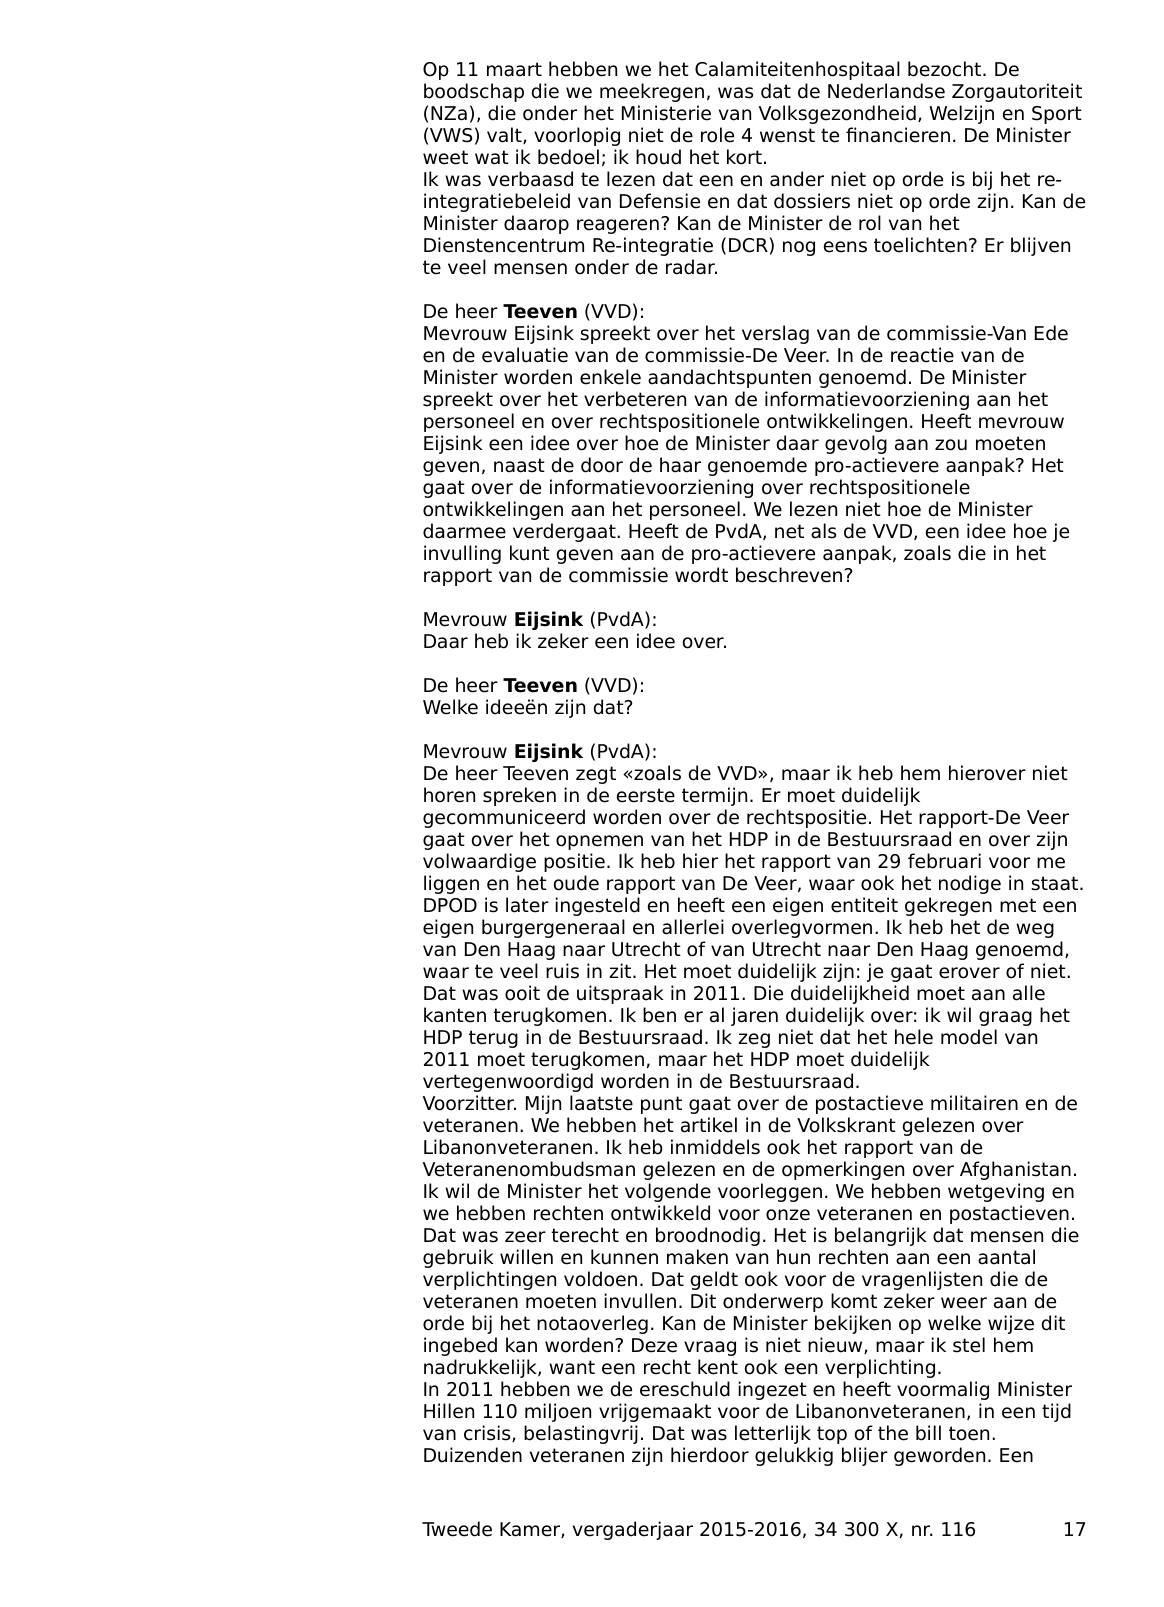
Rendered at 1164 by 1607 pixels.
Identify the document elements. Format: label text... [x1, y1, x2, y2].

text In 2011 hebben we de ereschuld ingezet en heeft voormalig Minister Hillen 110 miljoen vrijgemaakt voor de Libanonveteranen, in een tijd van crisis, belastingvrij. Dat was letterlijk top of the bill toen. Duizenden veteranen zijn hierdoor gelukkig blijer geworden. Een [422, 1379, 1087, 1467]
text Mevrouw Eijsink (PvdA): [422, 741, 1087, 763]
text De heer Teeven (VVD): [422, 675, 1087, 697]
text De heer Teeven zegt «zoals de VVD», maar ik heb hem hierover niet horen spreken in de eerste termijn. Er moet duidelijk gecommuniceerd worden over de rechtspositie. Het rapport-De Veer gaat over het opnemen van het HDP in de Bestuursraad en over zijn volwaardige positie. Ik heb hier het rapport van 29 februari voor me liggen en het oude rapport van De Veer, waar ook het nodige in staat. DPOD is later ingesteld en heeft een eigen entiteit gekregen met een eigen burgergeneraal en allerlei overlegvormen. Ik heb het de weg van Den Haag naar Utrecht of van Utrecht naar Den Haag genoemd, waar te veel ruis in zit. Het moet duidelijk zijn: je gaat erover of niet. Dat was ooit de uitspraak in 2011. Die duidelijkheid moet aan alle kanten terugkomen. Ik ben er al jaren duidelijk over: ik wil graag het HDP terug in de Bestuursraad. Ik zeg niet dat het hele model van 2011 moet terugkomen, maar het HDP moet duidelijk vertegenwoordigd worden in de Bestuursraad. [422, 763, 1087, 1093]
text De heer Teeven (VVD): [422, 301, 1087, 323]
text Daar heb ik zeker een idee over. [422, 631, 1087, 653]
text Ik was verbaasd te lezen dat een en ander niet op orde is bij het re-integratiebeleid van Defensie en dat dossiers niet op orde zijn. Kan de Minister daarop reageren? Kan de Minister de rol van het Dienstencentrum Re-integratie (DCR) nog eens toelichten? Er blijven te veel mensen onder de radar. [422, 169, 1087, 279]
text Welke ideeën zijn dat? [422, 697, 1087, 719]
text Op 11 maart hebben we het Calamiteitenhospitaal bezocht. De boodschap die we meekregen, was dat de Nederlandse Zorgautoriteit (NZa), die onder het Ministerie van Volksgezondheid, Welzijn en Sport (VWS) valt, voorlopig niet de role 4 wenst te financieren. De Minister weet wat ik bedoel; ik houd het kort. [422, 59, 1087, 169]
text Voorzitter. Mijn laatste punt gaat over de postactieve militairen en de veteranen. We hebben het artikel in de Volkskrant gelezen over Libanonveteranen. Ik heb inmiddels ook het rapport van de Veteranenombudsman gelezen en de opmerkingen over Afghanistan. Ik wil de Minister het volgende voorleggen. We hebben wetgeving en we hebben rechten ontwikkeld voor onze veteranen en postactieven. Dat was zeer terecht en broodnodig. Het is belangrijk dat mensen die gebruik willen en kunnen maken van hun rechten aan een aantal verplichtingen voldoen. Dat geldt ook voor de vragenlijsten die de veteranen moeten invullen. Dit onderwerp komt zeker weer aan de orde bij het notaoverleg. Kan de Minister bekijken op welke wijze dit ingebed kan worden? Deze vraag is niet nieuw, maar ik stel hem nadrukkelijk, want een recht kent ook een verplichting. [422, 1093, 1087, 1379]
text Mevrouw Eijsink (PvdA): [422, 609, 1087, 631]
text Mevrouw Eijsink spreekt over het verslag van de commissie-Van Ede en de evaluatie van de commissie-De Veer. In de reactie van de Minister worden enkele aandachtspunten genoemd. De Minister spreekt over het verbeteren van de informatievoorziening aan het personeel en over rechtspositionele ontwikkelingen. Heeft mevrouw Eijsink een idee over hoe de Minister daar gevolg aan zou moeten geven, naast de door de haar genoemde pro-actievere aanpak? Het gaat over de informatievoorziening over rechtspositionele ontwikkelingen aan het personeel. We lezen niet hoe de Minister daarmee verdergaat. Heeft de PvdA, net als de VVD, een idee hoe je invulling kunt geven aan de pro-actievere aanpak, zoals die in het rapport van de commissie wordt beschreven? [422, 323, 1087, 587]
